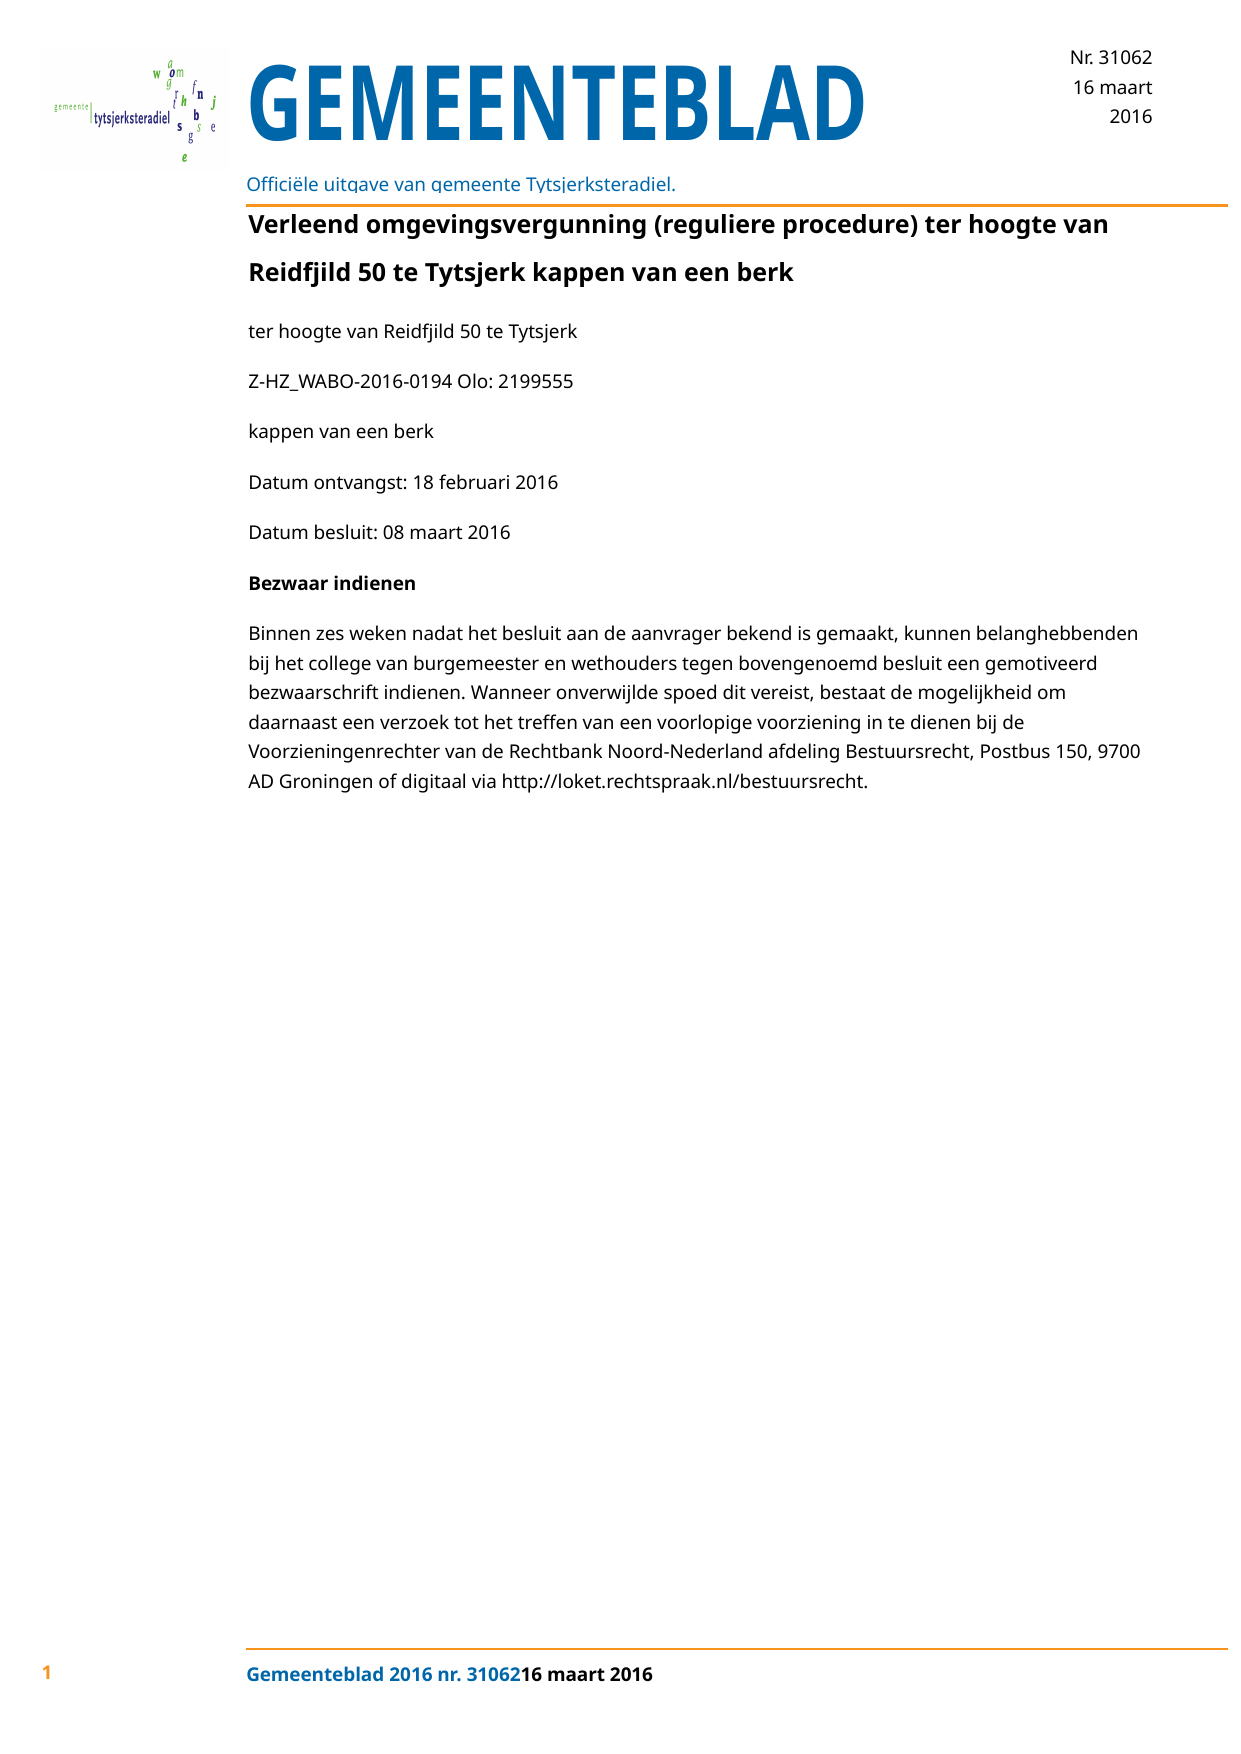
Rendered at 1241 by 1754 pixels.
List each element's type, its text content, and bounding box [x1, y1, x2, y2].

text Datum besluit: 08 maart 2016 [248, 519, 1152, 545]
text Binnen zes weken nadat het besluit aan de aanvrager bekend is gemaakt, kunnen belanghebbenden bij het college van burgemeester en wethouders tegen bovengenoemd besluit een gemotiveerd bezwaarschrift indienen. Wanneer onverwijlde spoed dit vereist, bestaat de mogelijkheid om daarnaast een verzoek tot het treffen van een voorlopige voorziening in te dienen bij de Voorzieningenrechter van de Rechtbank Noord-Nederland afdeling Bestuursrecht, Postbus 150, 9700 AD Groningen of digitaal via http://loket.rechtspraak.nl/bestuursrecht. [248, 620, 1152, 794]
picture [41, 47, 231, 172]
text Z-HZ_WABO-2016-0194 Olo: 2199555 [248, 368, 1152, 394]
text Verleend omgevingsvergunning (reguliere procedure) ter hoogte van Reidfjild 50 te Tytsjerk kappen van een berk [248, 207, 1152, 288]
text Bezwaar indienen [248, 570, 1152, 596]
text ter hoogte van Reidfjild 50 te Tytsjerk [248, 318, 1152, 344]
text kappen van een berk [248, 419, 1152, 444]
text Datum ontvangst: 18 februari 2016 [248, 469, 1152, 495]
